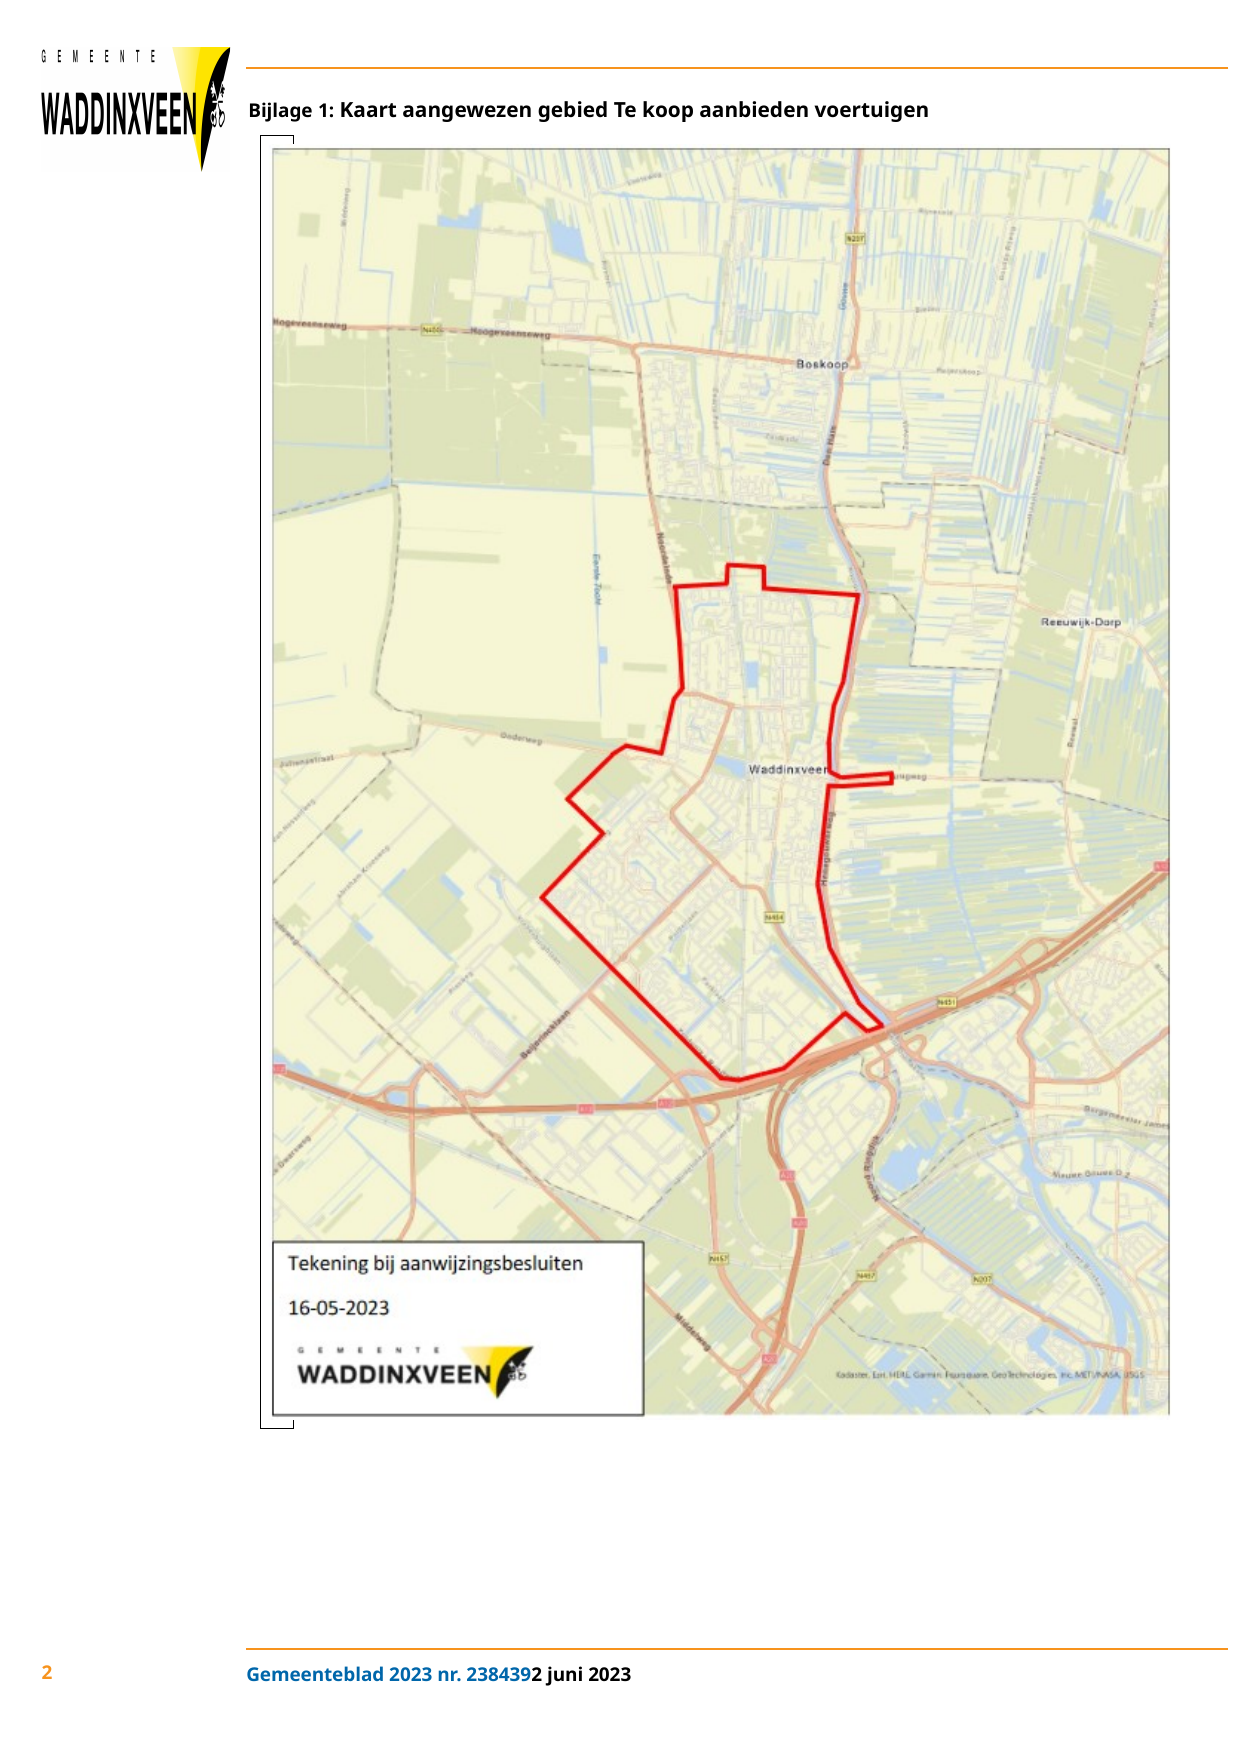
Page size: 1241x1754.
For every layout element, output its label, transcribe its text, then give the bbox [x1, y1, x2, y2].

picture [268, 144, 1173, 1420]
text Bijlage 1: Kaart aangewezen gebied Te koop aanbieden voertuigen [248, 95, 1152, 123]
picture [41, 47, 231, 172]
